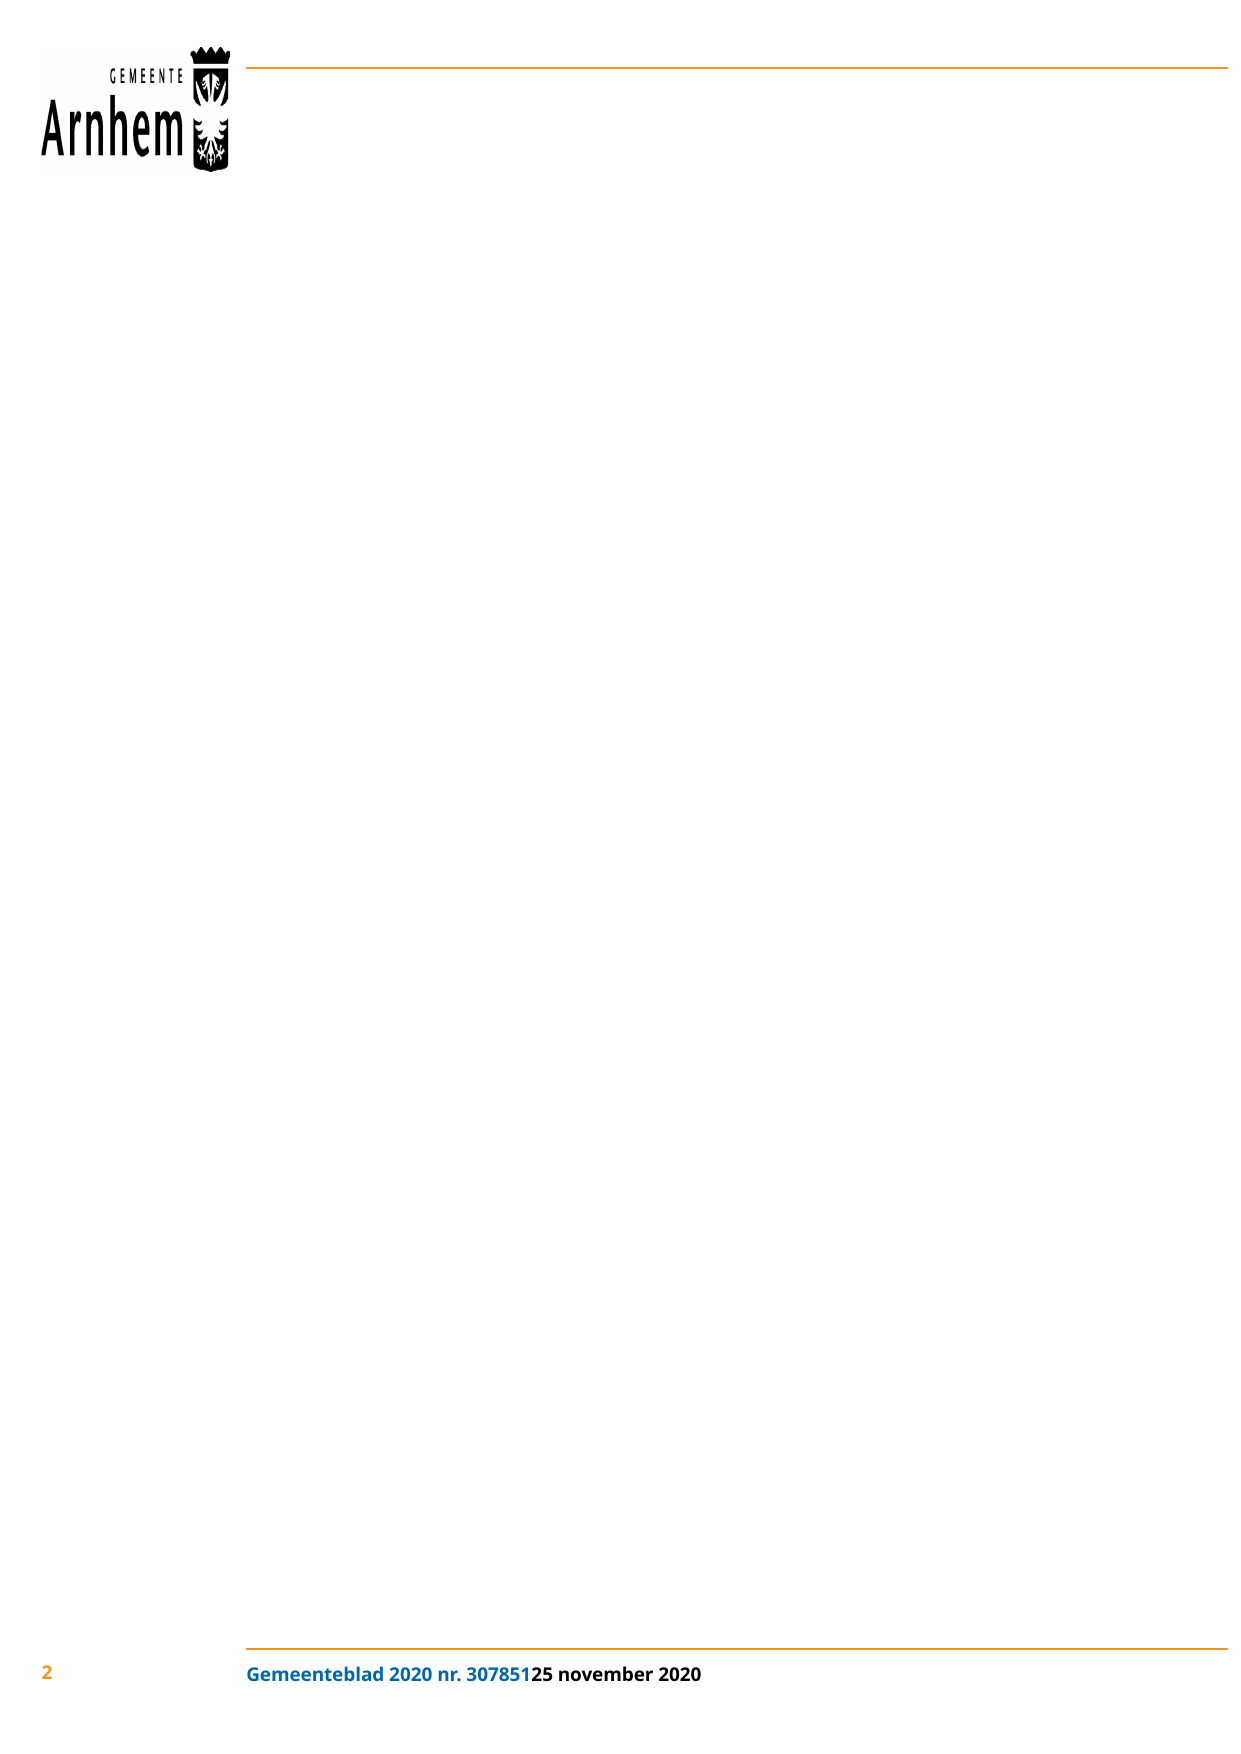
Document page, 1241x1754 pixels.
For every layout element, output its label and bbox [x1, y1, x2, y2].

picture [41, 47, 231, 172]
